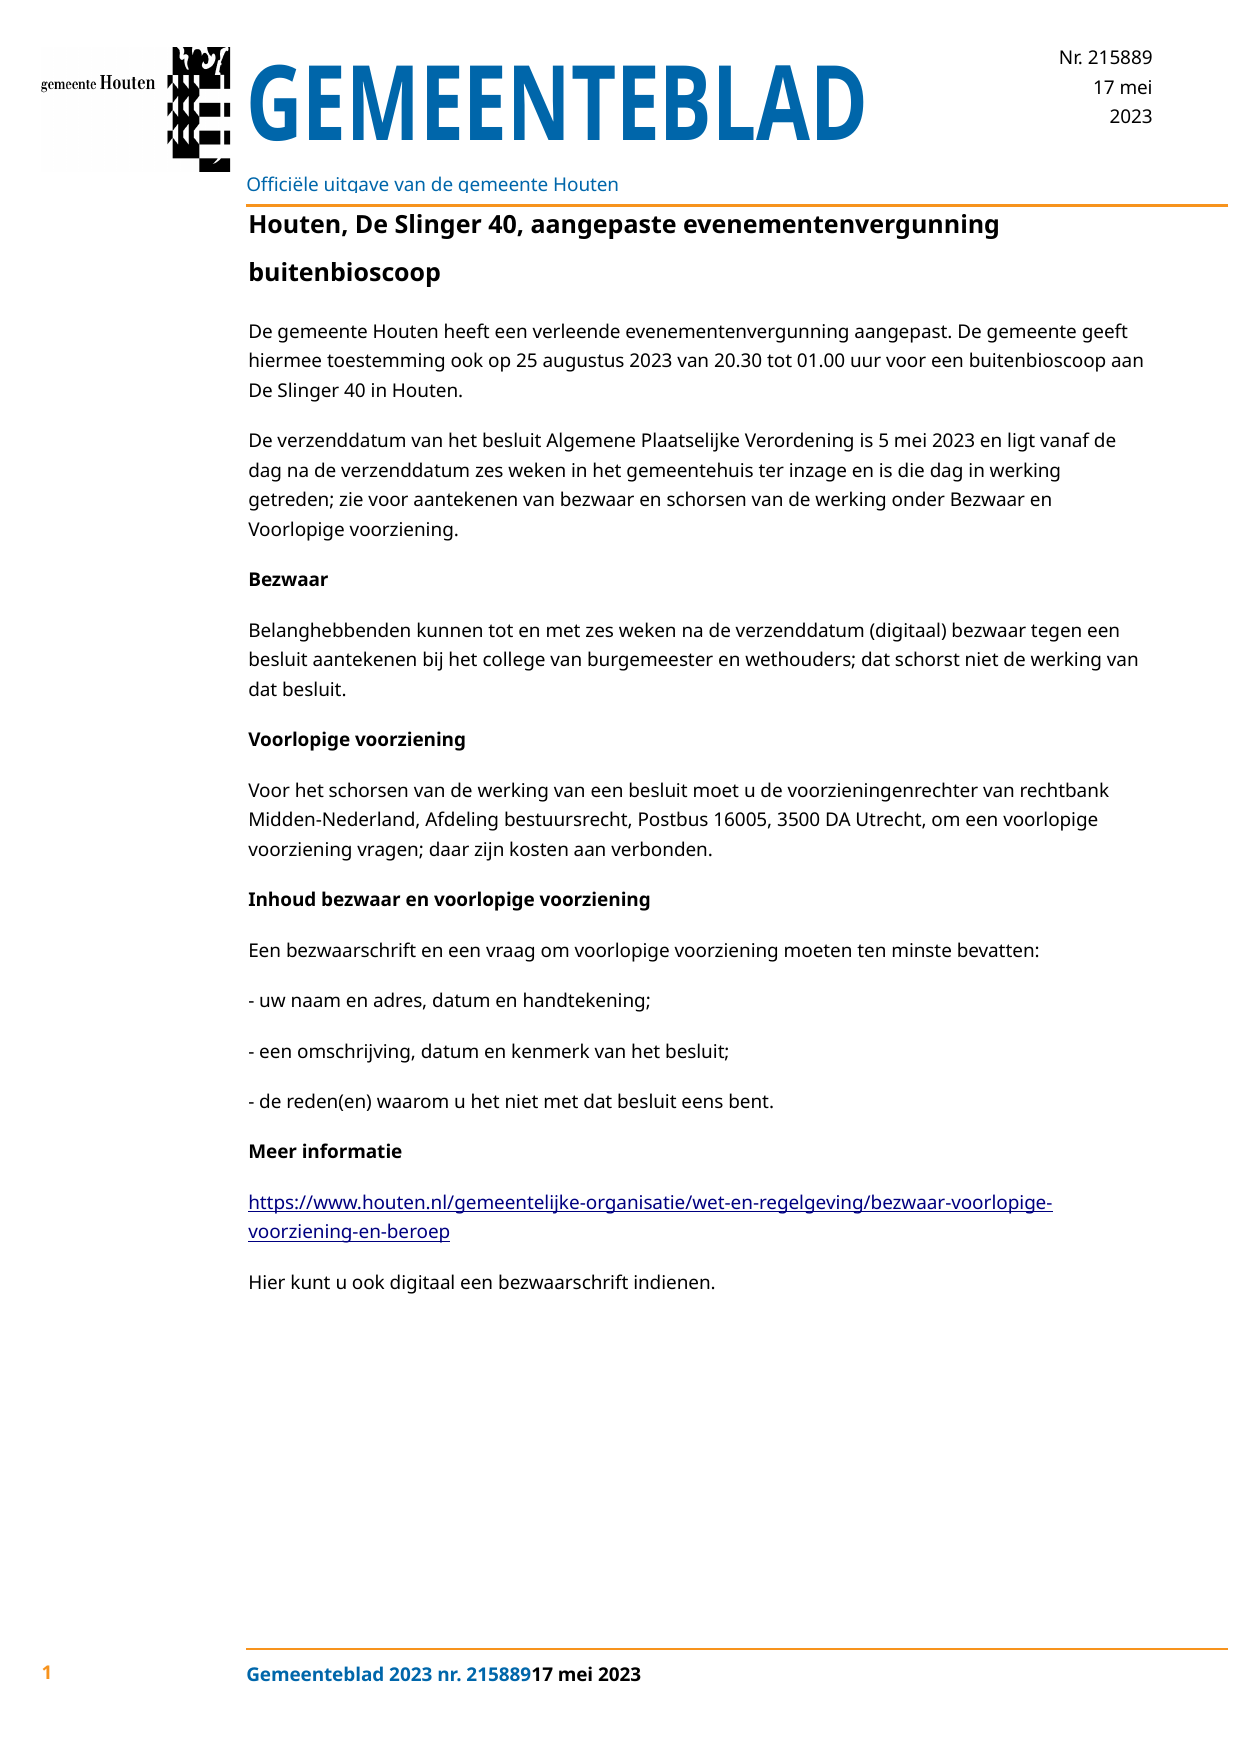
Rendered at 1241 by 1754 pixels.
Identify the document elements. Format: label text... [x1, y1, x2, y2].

text Een bezwaarschrift en een vraag om voorlopige voorziening moeten ten minste bevatten: [248, 937, 1152, 963]
text Hier kunt u ook digitaal een bezwaarschrift indienen. [248, 1269, 1152, 1295]
text https://www.houten.nl/gemeentelijke-organisatie/wet-en-regelgeving/bezwaar-voorlopige-voorziening-en-beroep [248, 1189, 1152, 1244]
text Bezwaar [248, 567, 1152, 592]
text Voor het schorsen van de werking van een besluit moet u de voorzieningenrechter van rechtbank Midden-Nederland, Afdeling bestuursrecht, Postbus 16005, 3500 DA Utrecht, om een voorlopige voorziening vragen; daar zijn kosten aan verbonden. [248, 777, 1152, 862]
text De gemeente Houten heeft een verleende evenementenvergunning aangepast. De gemeente geeft hiermee toestemming ook op 25 augustus 2023 van 20.30 tot 01.00 uur voor een buitenbioscoop aan De Slinger 40 in Houten. [248, 318, 1152, 403]
text De verzenddatum van het besluit Algemene Plaatselijke Verordening is 5 mei 2023 en ligt vanaf de dag na de verzenddatum zes weken in het gemeentehuis ter inzage en is die dag in werking getreden; zie voor aantekenen van bezwaar en schorsen van de werking onder Bezwaar en Voorlopige voorziening. [248, 427, 1152, 542]
text Houten, De Slinger 40, aangepaste evenementenvergunning buitenbioscoop [248, 207, 1152, 288]
text Meer informatie [248, 1139, 1152, 1164]
text Voorlopige voorziening [248, 727, 1152, 752]
text Belanghebbenden kunnen tot en met zes weken na de verzenddatum (digitaal) bezwaar tegen een besluit aantekenen bij het college van burgemeester en wethouders; dat schorst niet de werking van dat besluit. [248, 617, 1152, 702]
text - een omschrijving, datum en kenmerk van het besluit; [248, 1038, 1152, 1064]
picture [41, 47, 231, 172]
text Inhoud bezwaar en voorlopige voorziening [248, 887, 1152, 912]
text - de reden(en) waarom u het niet met dat besluit eens bent. [248, 1088, 1152, 1114]
text - uw naam en adres, datum en handtekening; [248, 987, 1152, 1013]
